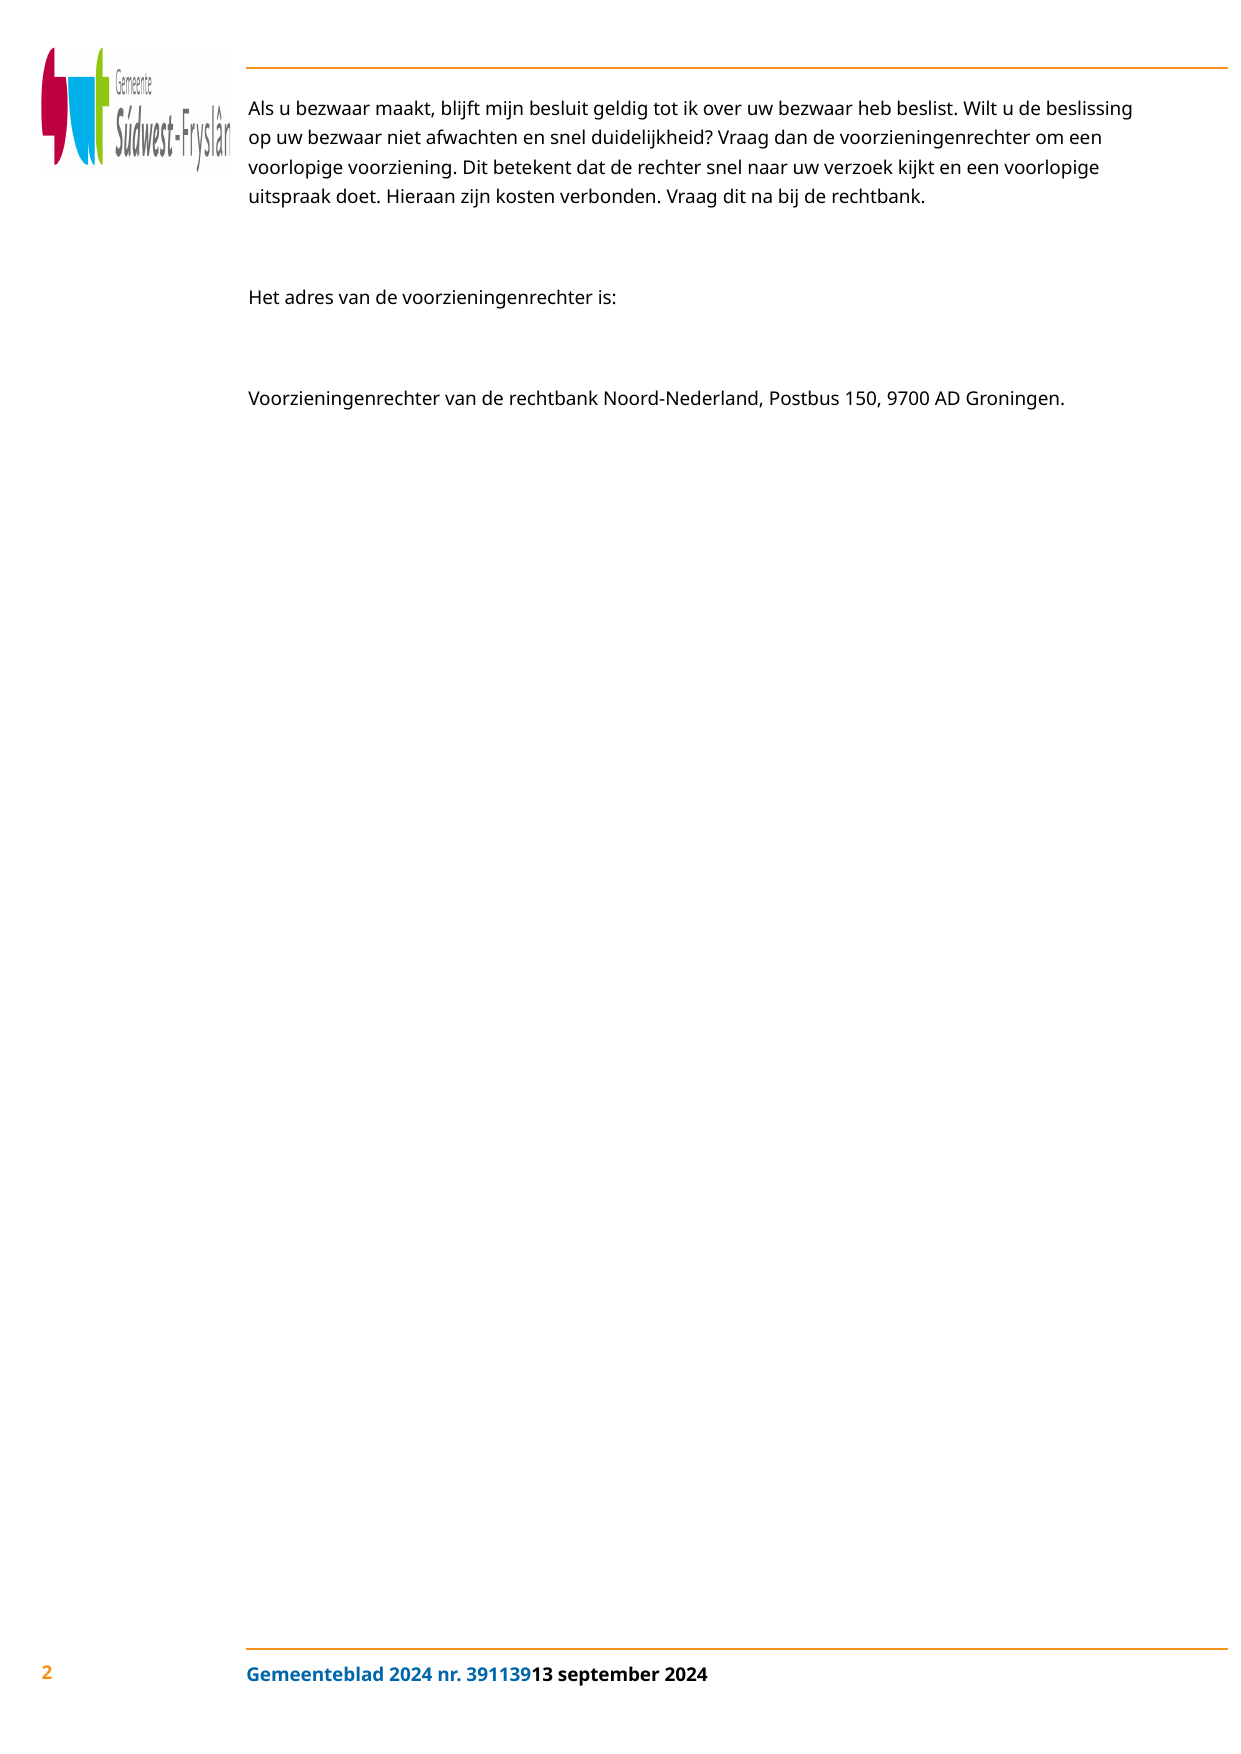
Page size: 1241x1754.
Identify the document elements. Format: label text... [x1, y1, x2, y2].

picture [41, 47, 231, 172]
text Als u bezwaar maakt, blijft mijn besluit geldig tot ik over uw bezwaar heb beslist. Wilt u de beslissing op uw bezwaar niet afwachten en snel duidelijkheid? Vraag dan de voorzieningenrechter om een voorlopige voorziening. Dit betekent dat de rechter snel naar uw verzoek kijkt en een voorlopige uitspraak doet. Hieraan zijn kosten verbonden. Vraag dit na bij de rechtbank. [248, 95, 1152, 209]
text Het adres van de voorzieningenrechter is: [248, 284, 1152, 310]
text Voorzieningenrechter van de rechtbank Noord-Nederland, Postbus 150, 9700 AD Groningen. [248, 385, 1152, 411]
